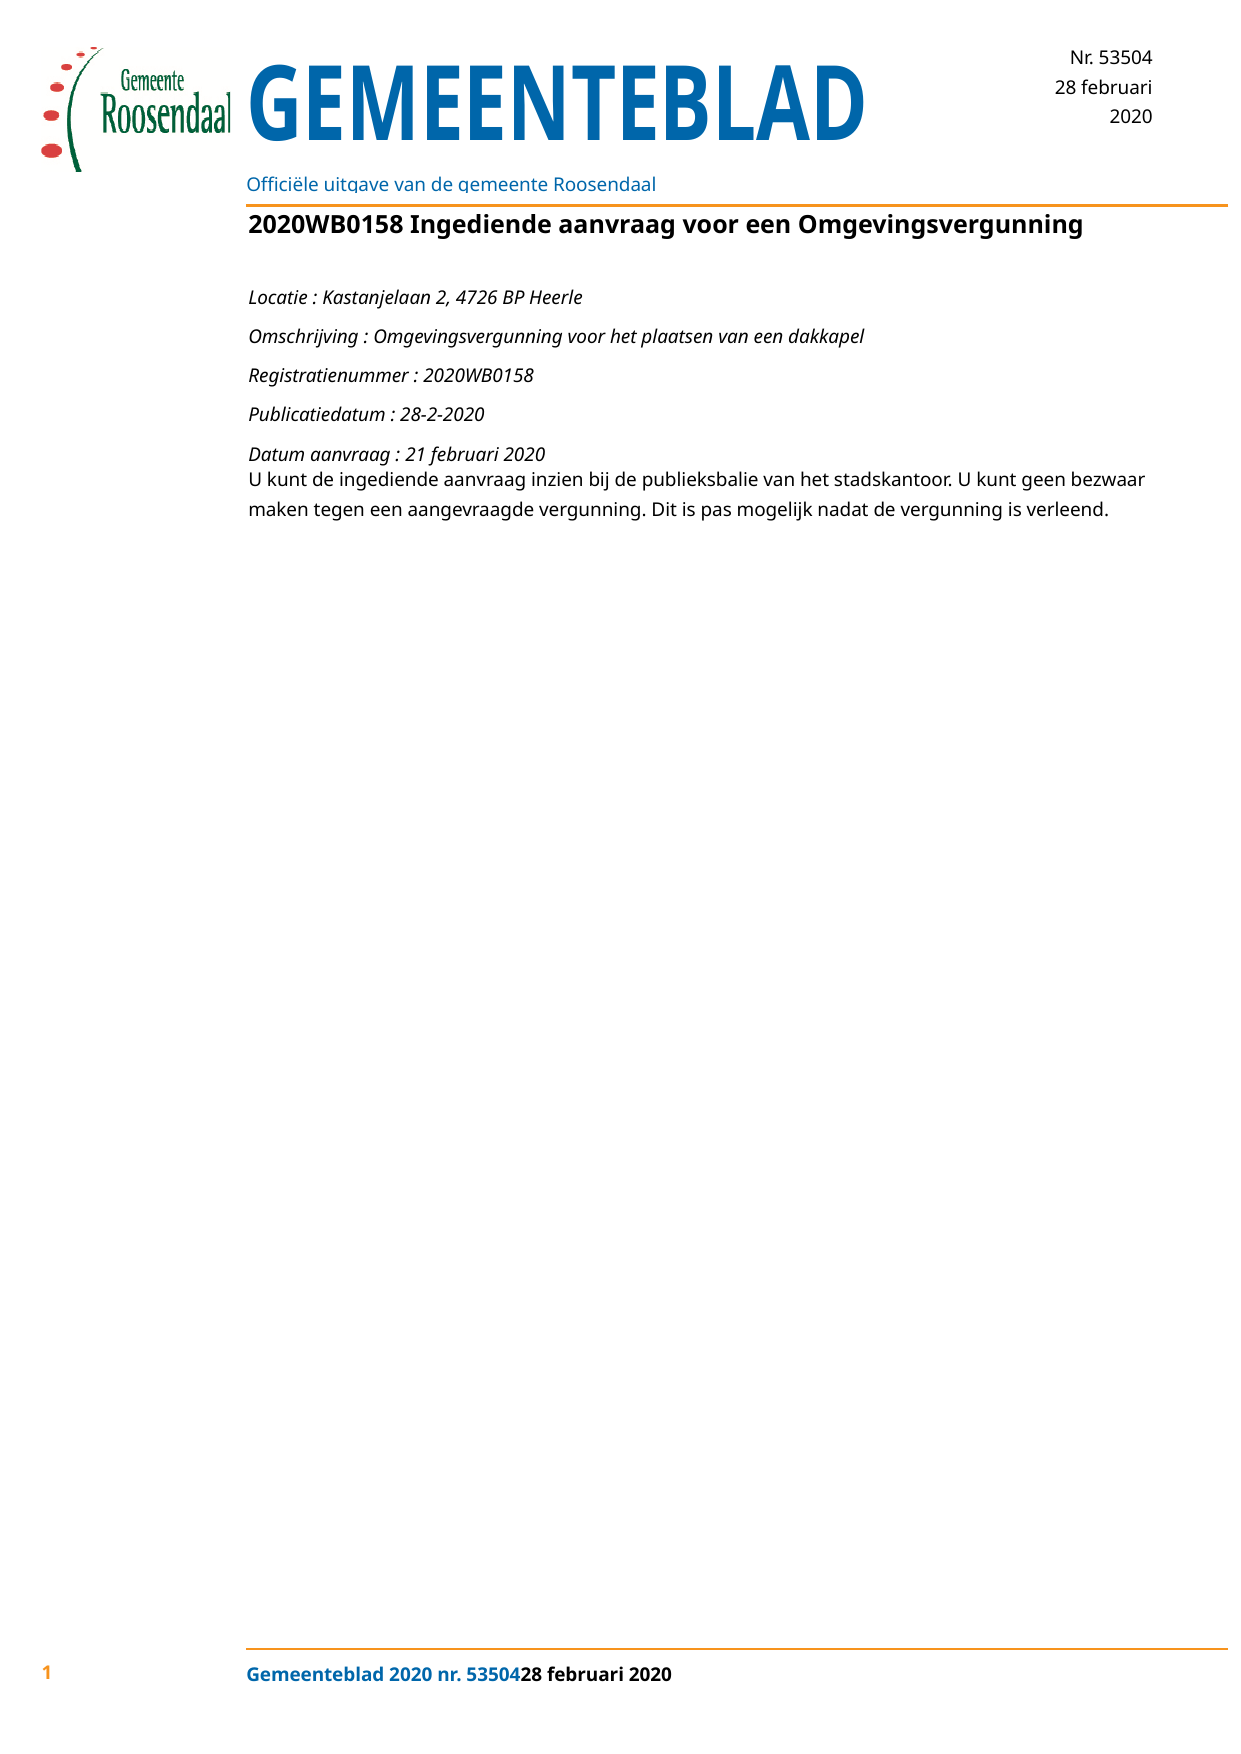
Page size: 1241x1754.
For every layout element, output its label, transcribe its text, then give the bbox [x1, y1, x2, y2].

picture [41, 47, 231, 172]
text Registratienummer : 2020WB0158 [248, 362, 1152, 388]
text Datum aanvraag : 21 februari 2020 [248, 441, 1152, 467]
text Publicatiedatum : 28-2-2020 [248, 402, 1152, 427]
text Omschrijving : Omgevingsvergunning voor het plaatsen van een dakkapel [248, 323, 1152, 349]
text U kunt de ingediende aanvraag inzien bij de publieksbalie van het stadskantoor. U kunt geen bezwaar maken tegen een aangevraagde vergunning. Dit is pas mogelijk nadat de vergunning is verleend. [248, 467, 1152, 522]
text Locatie : Kastanjelaan 2, 4726 BP Heerle [248, 284, 1152, 309]
text 2020WB0158 Ingediende aanvraag voor een Omgevingsvergunning [248, 207, 1152, 241]
